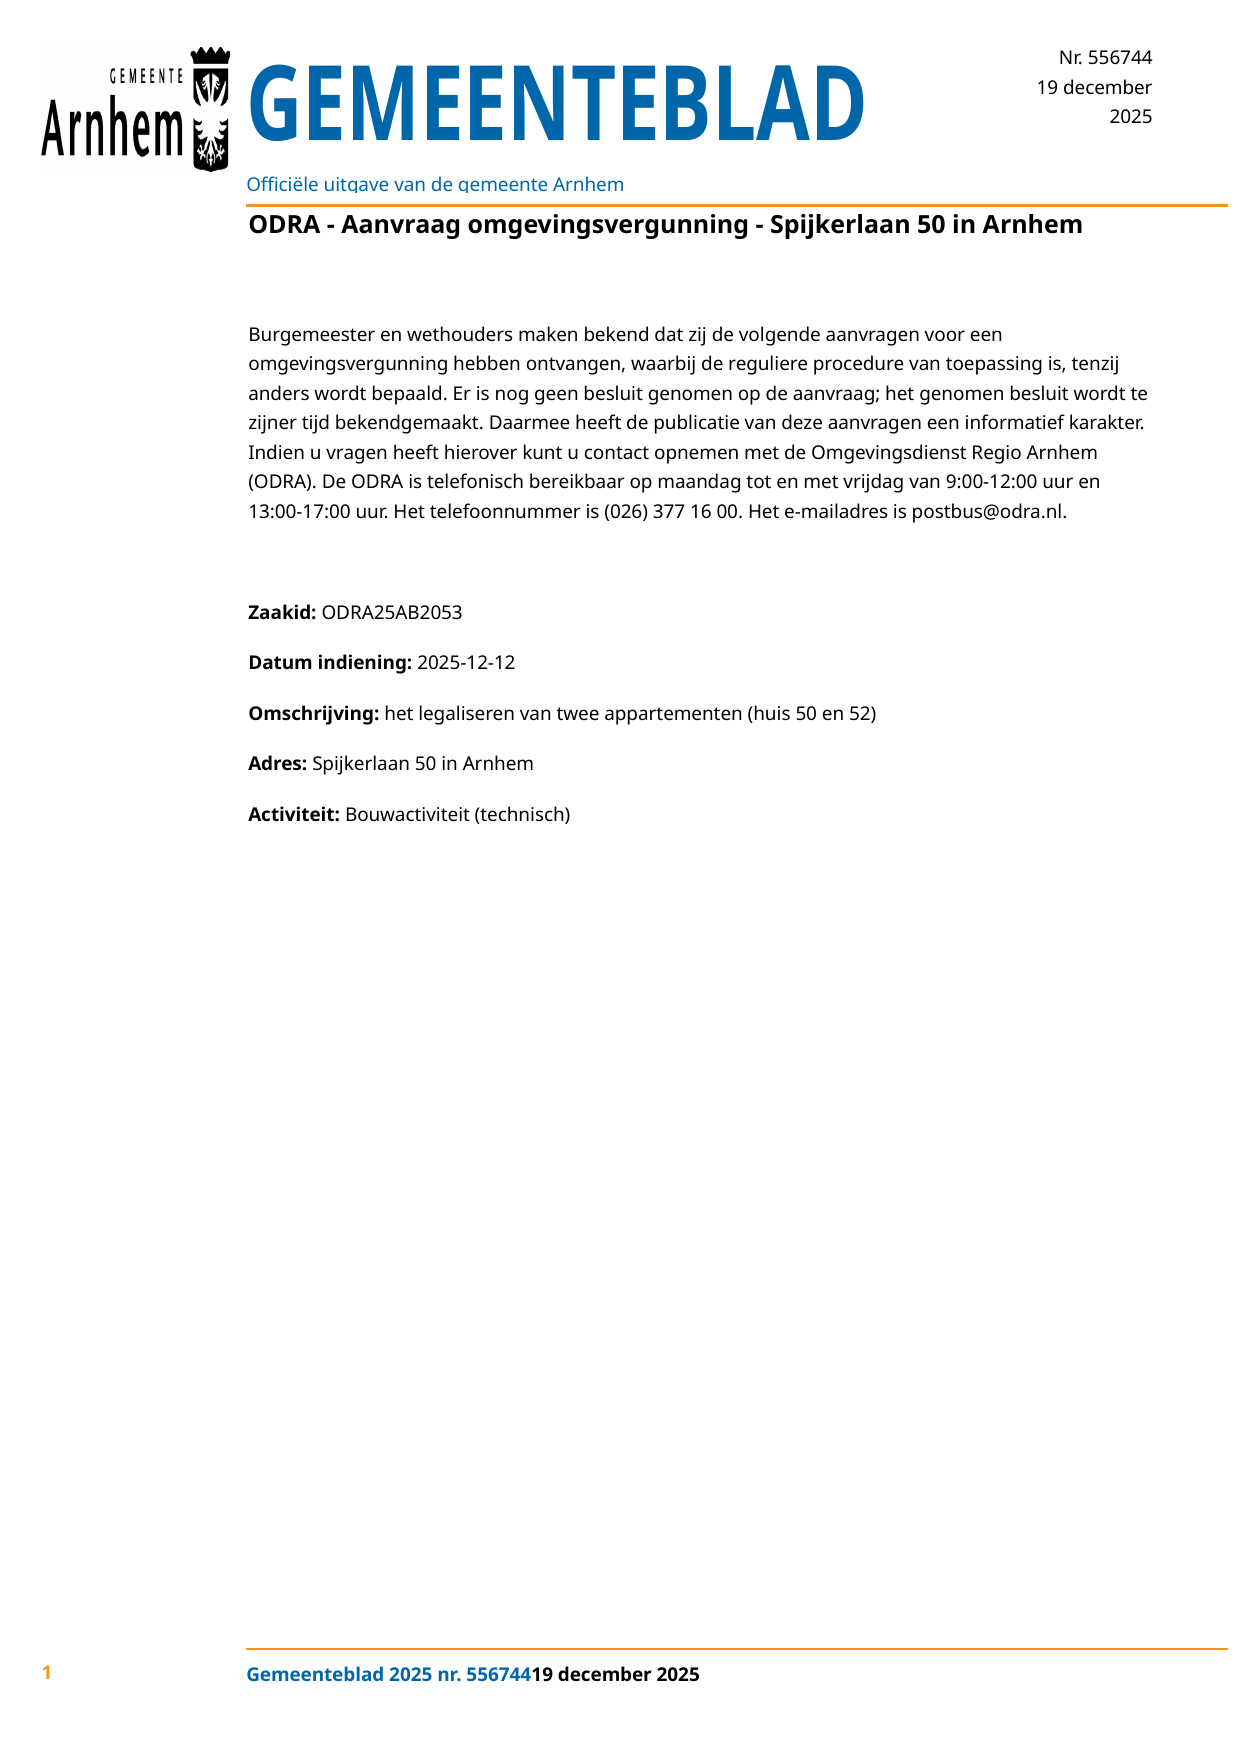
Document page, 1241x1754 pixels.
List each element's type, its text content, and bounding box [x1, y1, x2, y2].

picture [41, 47, 231, 172]
text Adres: Spijkerlaan 50 in Arnhem [248, 750, 1152, 776]
text Omschrijving: het legaliseren van twee appartementen (huis 50 en 52) [248, 700, 1152, 726]
text Burgemeester en wethouders maken bekend dat zij de volgende aanvragen voor een omgevingsvergunning hebben ontvangen, waarbij de reguliere procedure van toepassing is, tenzij anders wordt bepaald. Er is nog geen besluit genomen op de aanvraag; het genomen besluit wordt te zijner tijd bekendgemaakt. Daarmee heeft de publicatie van deze aanvragen een informatief karakter. Indien u vragen heeft hierover kunt u contact opnemen met de Omgevingsdienst Regio Arnhem (ODRA). De ODRA is telefonisch bereikbaar op maandag tot en met vrijdag van 9:00-12:00 uur en 13:00-17:00 uur. Het telefoonnummer is (026) 377 16 00. Het e-mailadres is postbus@odra.nl. [248, 321, 1152, 524]
text ODRA - Aanvraag omgevingsvergunning - Spijkerlaan 50 in Arnhem [248, 207, 1152, 241]
text Zaakid: ODRA25AB2053 [248, 599, 1152, 625]
text Datum indiening: 2025-12-12 [248, 649, 1152, 675]
text Activiteit: Bouwactiviteit (technisch) [248, 801, 1152, 826]
